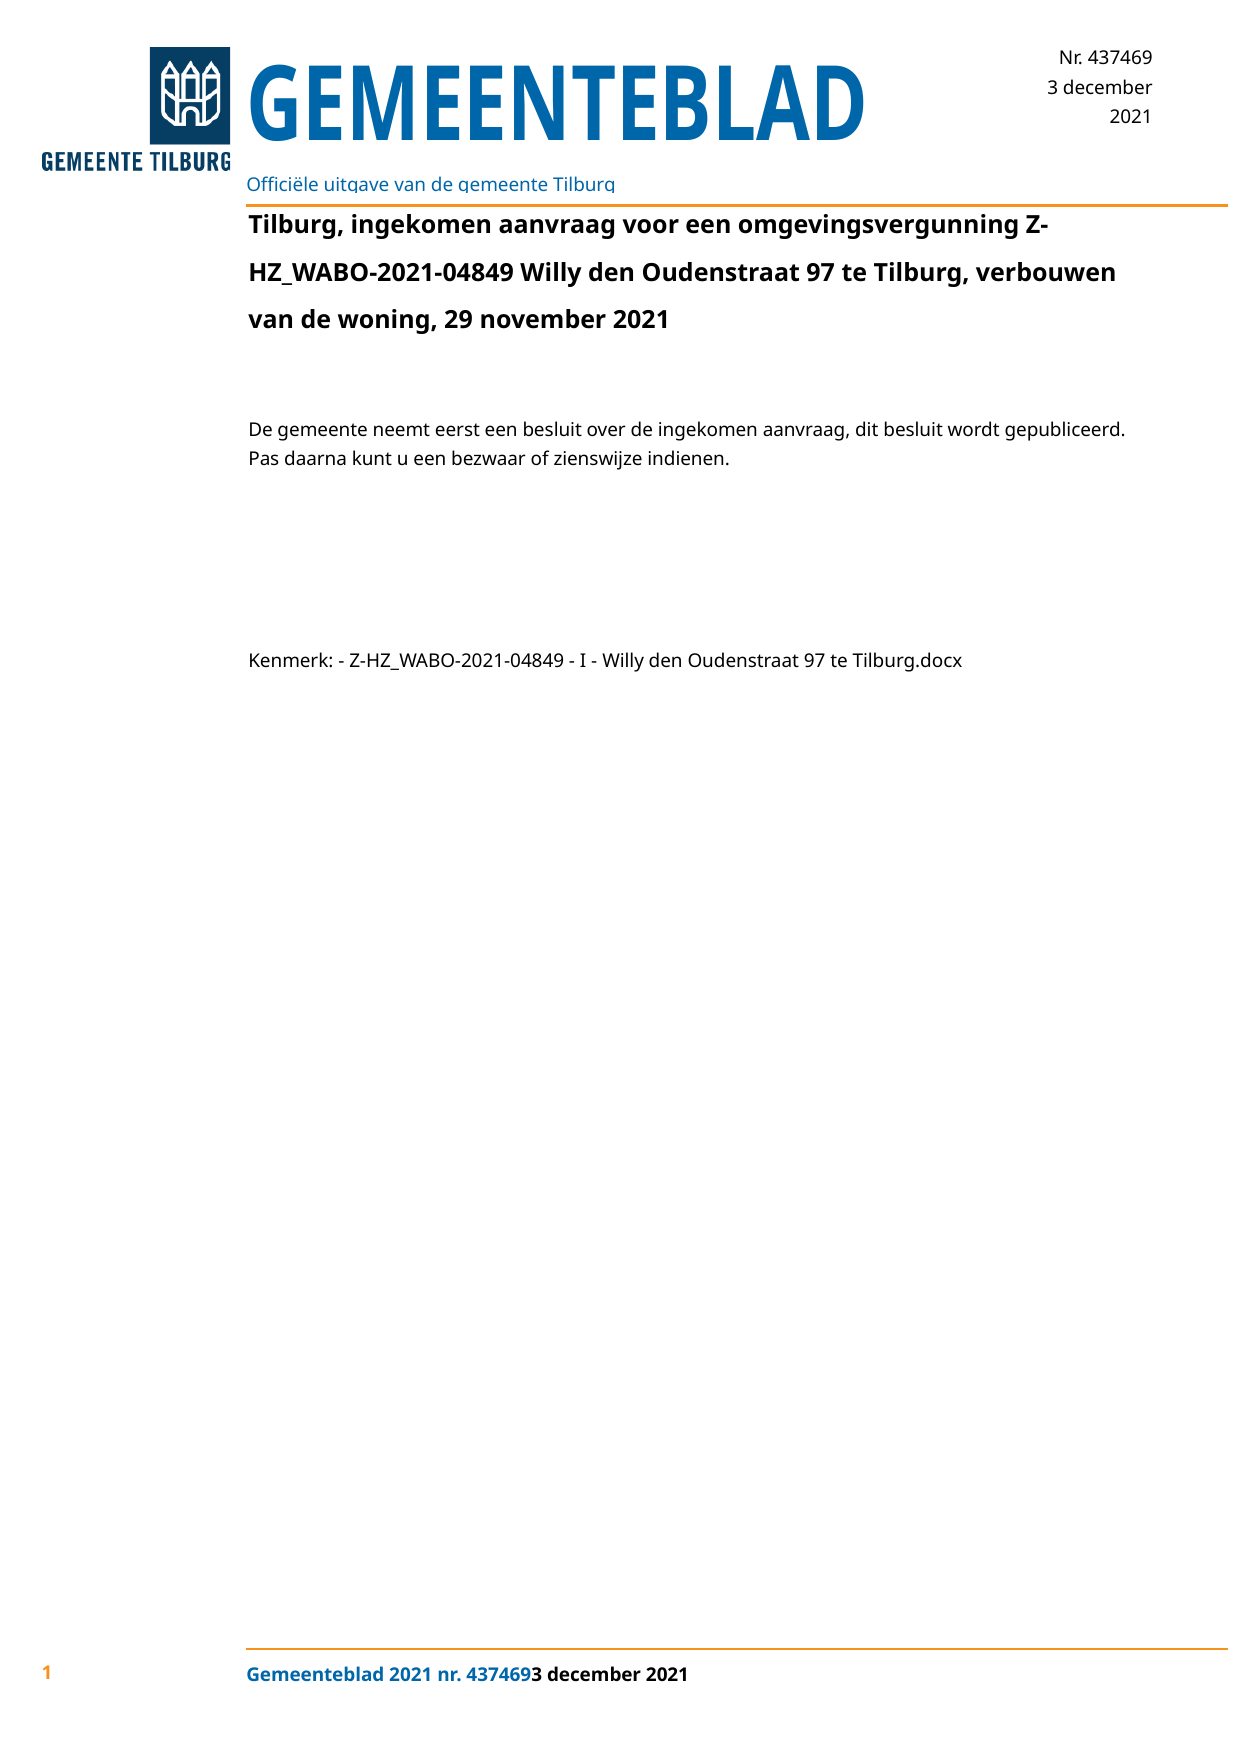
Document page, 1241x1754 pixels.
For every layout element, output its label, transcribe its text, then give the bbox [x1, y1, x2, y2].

picture [41, 47, 231, 172]
text Tilburg, ingekomen aanvraag voor een omgevingsvergunning Z-HZ_WABO-2021-04849 Willy den Oudenstraat 97 te Tilburg, verbouwen van de woning, 29 november 2021 [248, 207, 1152, 336]
text De gemeente neemt eerst een besluit over de ingekomen aanvraag, dit besluit wordt gepubliceerd. Pas daarna kunt u een bezwaar of zienswijze indienen. [248, 416, 1152, 471]
text Kenmerk: - Z-HZ_WABO-2021-04849 - I - Willy den Oudenstraat 97 te Tilburg.docx [248, 647, 1152, 673]
